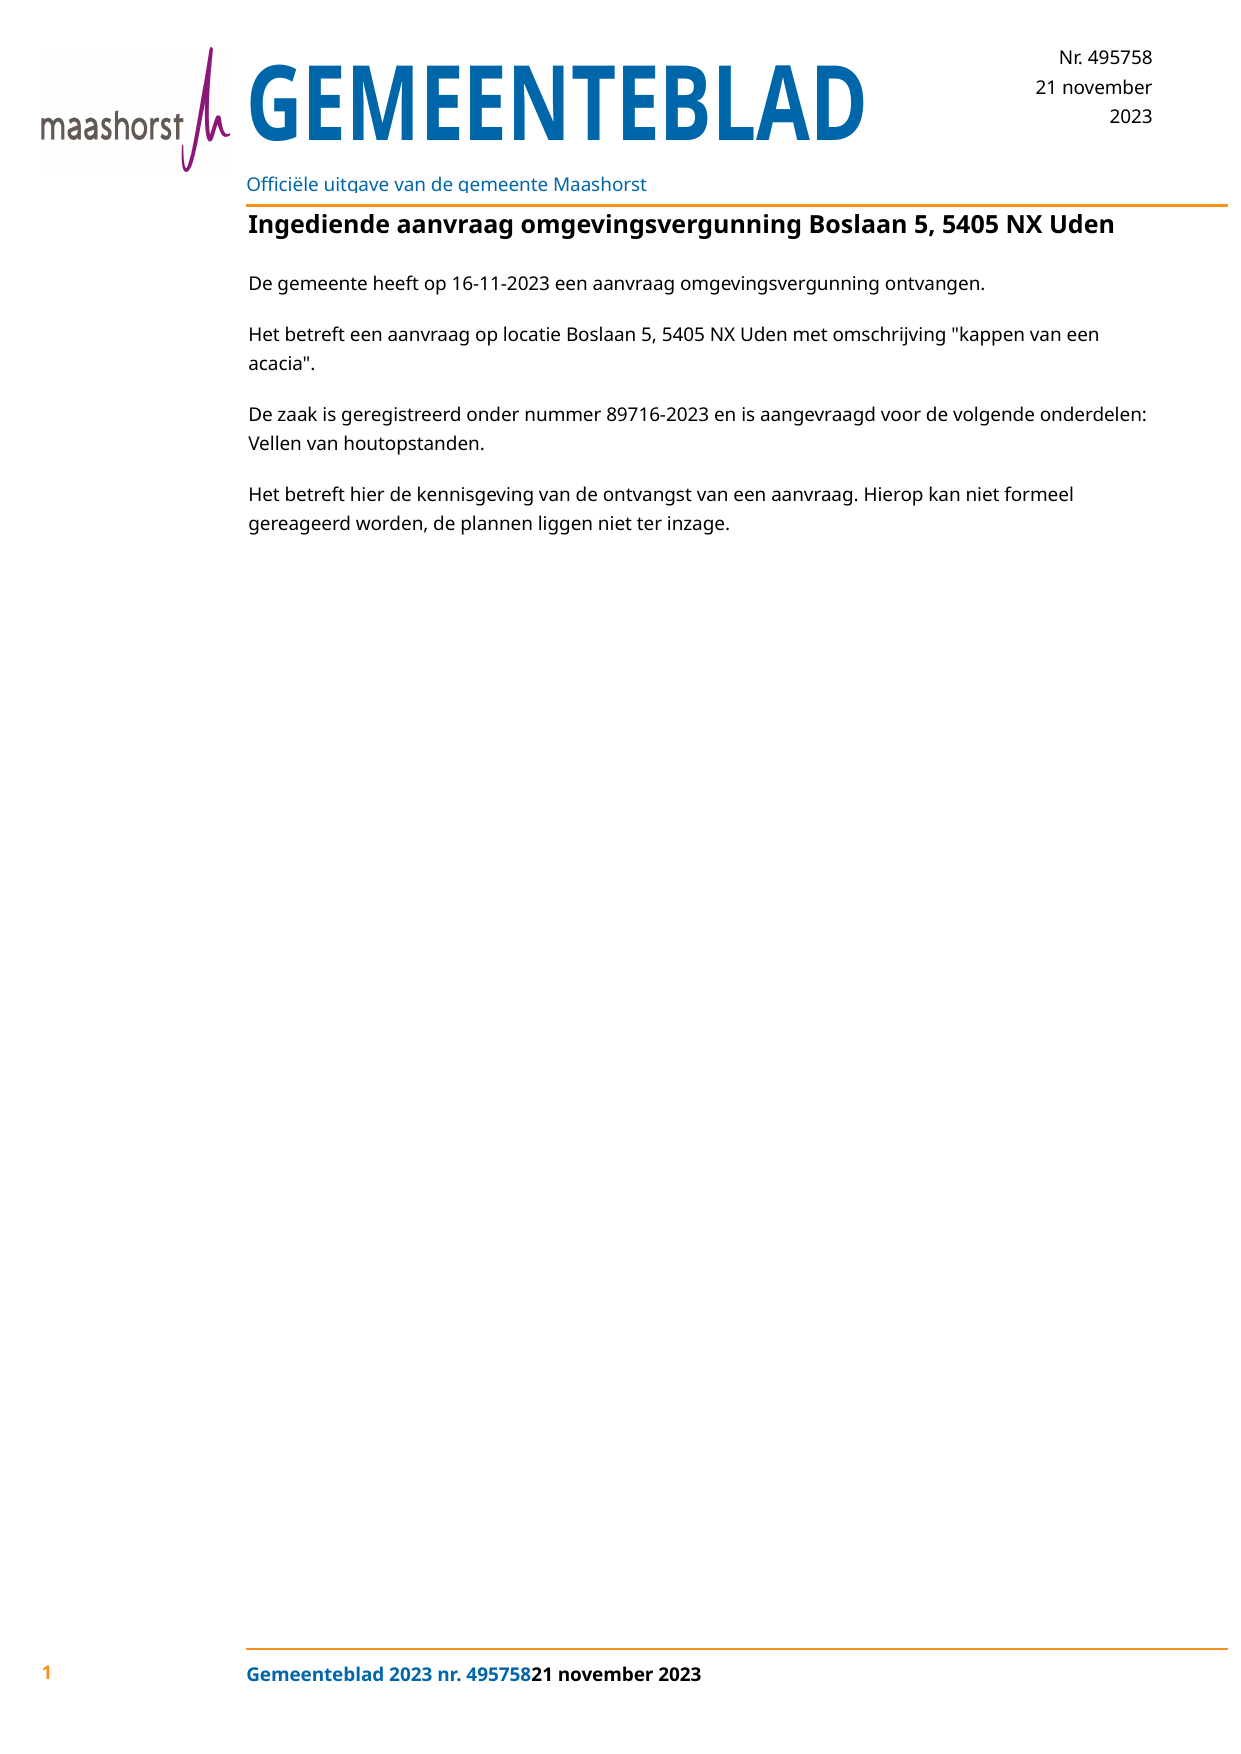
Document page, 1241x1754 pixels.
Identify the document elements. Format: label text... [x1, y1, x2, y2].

text Het betreft een aanvraag op locatie Boslaan 5, 5405 NX Uden met omschrijving "kappen van een acacia". [248, 321, 1152, 376]
text Het betreft hier de kennisgeving van de ontvangst van een aanvraag. Hierop kan niet formeel gereageerd worden, de plannen liggen niet ter inzage. [248, 481, 1152, 536]
picture [41, 47, 231, 172]
text De gemeente heeft op 16-11-2023 een aanvraag omgevingsvergunning ontvangen. [248, 270, 1152, 296]
text De zaak is geregistreerd onder nummer 89716-2023 en is aangevraagd voor de volgende onderdelen: Vellen van houtopstanden. [248, 401, 1152, 456]
text Ingediende aanvraag omgevingsvergunning Boslaan 5, 5405 NX Uden [248, 207, 1152, 241]
